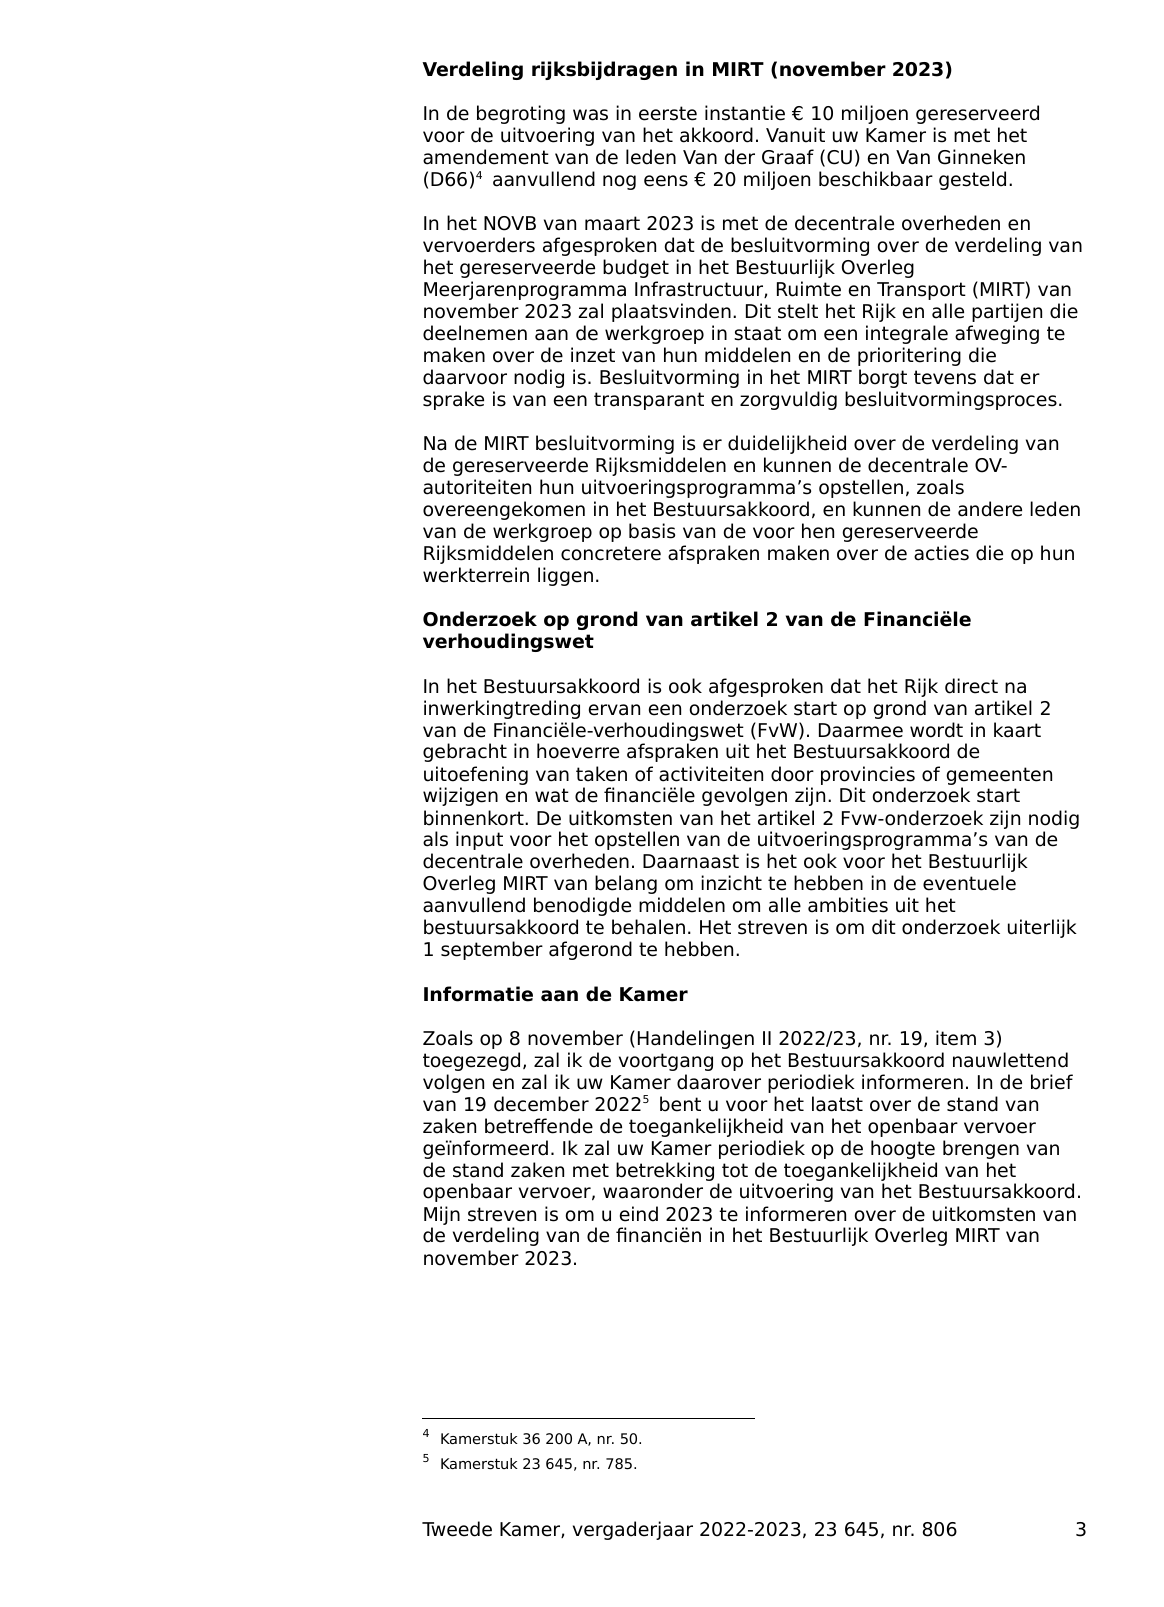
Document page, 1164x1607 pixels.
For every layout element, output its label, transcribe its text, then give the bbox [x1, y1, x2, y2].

subtitle Onderzoek op grond van artikel 2 van de Financiële verhoudingswet [422, 609, 1087, 653]
text Na de MIRT besluitvorming is er duidelijkheid over de verdeling van de gereserveerde Rijksmiddelen en kunnen de decentrale OV-autoriteiten hun uitvoeringsprogramma’s opstellen, zoals overeengekomen in het Bestuursakkoord, en kunnen de andere leden van de werkgroep op basis van de voor hen gereserveerde Rijksmiddelen concretere afspraken maken over de acties die op hun werkterrein liggen. [422, 433, 1087, 587]
text In het Bestuursakkoord is ook afgesproken dat het Rijk direct na inwerkingtreding ervan een onderzoek start op grond van artikel 2 van de Financiële-verhoudingswet (FvW). Daarmee wordt in kaart gebracht in hoeverre afspraken uit het Bestuursakkoord de uitoefening van taken of activiteiten door provincies of gemeenten wijzigen en wat de financiële gevolgen zijn. Dit onderzoek start binnenkort. De uitkomsten van het artikel 2 Fvw-onderzoek zijn nodig als input voor het opstellen van de uitvoeringsprogramma’s van de decentrale overheden. Daarnaast is het ook voor het Bestuurlijk Overleg MIRT van belang om inzicht te hebben in de eventuele aanvullend benodigde middelen om alle ambities uit het bestuursakkoord te behalen. Het streven is om dit onderzoek uiterlijk 1 september afgerond te hebben. [422, 676, 1087, 961]
text In de begroting was in eerste instantie € 10 miljoen gereserveerd voor de uitvoering van het akkoord. Vanuit uw Kamer is met het amendement van de leden Van der Graaf (CU) en Van Ginneken (D66) aanvullend nog eens € 20 miljoen beschikbaar gesteld. [422, 103, 1087, 191]
text Zoals op 8 november (Handelingen II 2022/23, nr. 19, item 3) toegezegd, zal ik de voortgang op het Bestuursakkoord nauwlettend volgen en zal ik uw Kamer daarover periodiek informeren. In de brief van 19 december 2022 bent u voor het laatst over de stand van zaken betreffende de toegankelijkheid van het openbaar vervoer geïnformeerd. Ik zal uw Kamer periodiek op de hoogte brengen van de stand zaken met betrekking tot de toegankelijkheid van het openbaar vervoer, waaronder de uitvoering van het Bestuursakkoord. Mijn streven is om u eind 2023 te informeren over de uitkomsten van de verdeling van de financiën in het Bestuurlijk Overleg MIRT van november 2023. [422, 1028, 1087, 1269]
subtitle Informatie aan de Kamer [422, 983, 1087, 1005]
text Kamerstuk 36 200 A, nr. 50. [422, 1427, 1087, 1449]
subtitle Verdeling rijksbijdragen in MIRT (november 2023) [422, 59, 1087, 81]
text Kamerstuk 23 645, nr. 785. [422, 1452, 1087, 1474]
text In het NOVB van maart 2023 is met de decentrale overheden en vervoerders afgesproken dat de besluitvorming over de verdeling van het gereserveerde budget in het Bestuurlijk Overleg Meerjarenprogramma Infrastructuur, Ruimte en Transport (MIRT) van november 2023 zal plaatsvinden. Dit stelt het Rijk en alle partijen die deelnemen aan de werkgroep in staat om een integrale afweging te maken over de inzet van hun middelen en de prioritering die daarvoor nodig is. Besluitvorming in het MIRT borgt tevens dat er sprake is van een transparant en zorgvuldig besluitvormingsproces. [422, 213, 1087, 411]
